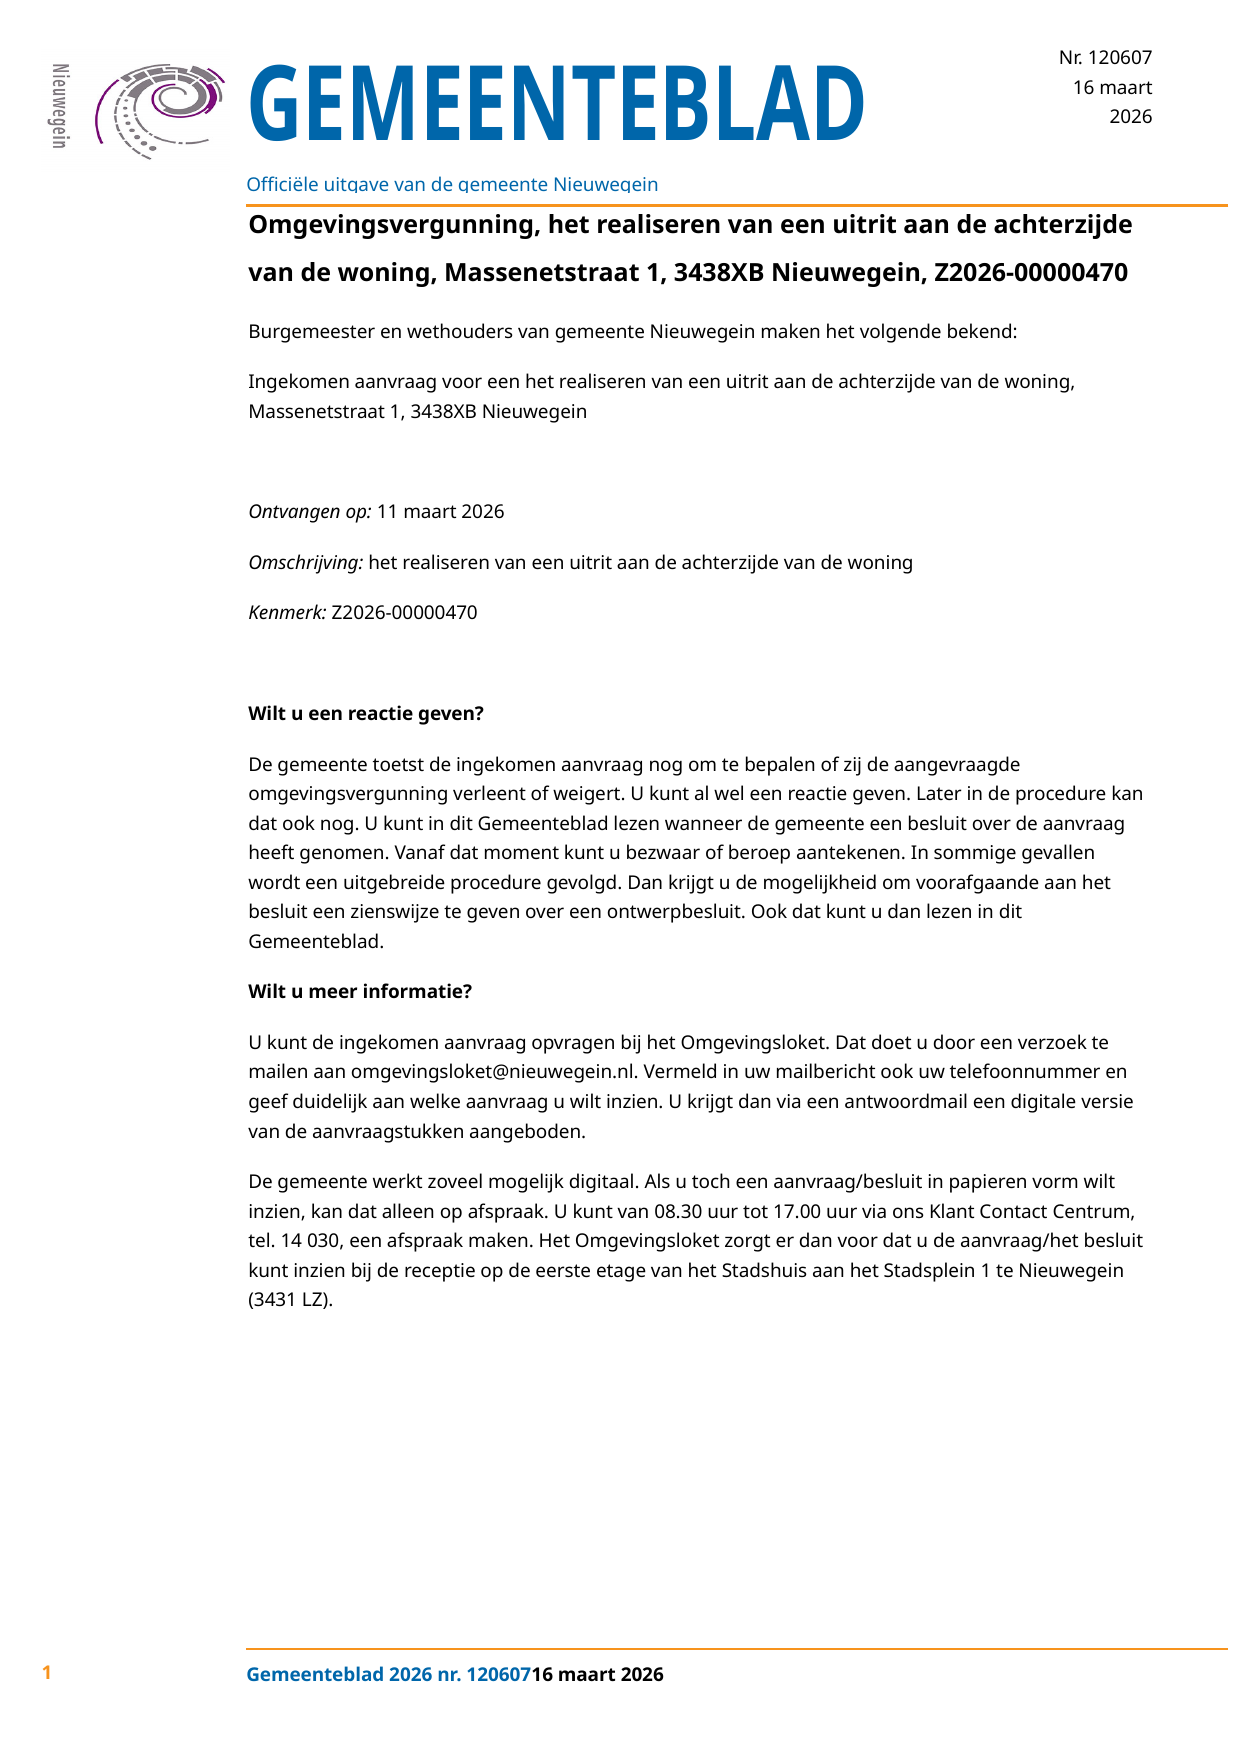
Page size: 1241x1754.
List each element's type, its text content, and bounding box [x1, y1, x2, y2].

text Omschrijving: het realiseren van een uitrit aan de achterzijde van de woning [248, 549, 1152, 575]
text De gemeente toetst de ingekomen aanvraag nog om te bepalen of zij de aangevraagde omgevingsvergunning verleent of weigert. U kunt al wel een reactie geven. Later in de procedure kan dat ook nog. U kunt in dit Gemeenteblad lezen wanneer de gemeente een besluit over de aanvraag heeft genomen. Vanaf dat moment kunt u bezwaar of beroep aantekenen. In sommige gevallen wordt een uitgebreide procedure gevolgd. Dan krijgt u de mogelijkheid om voorafgaande aan het besluit een zienswijze te geven over een ontwerpbesluit. Ook dat kunt u dan lezen in dit Gemeenteblad. [248, 751, 1152, 954]
text Wilt u meer informatie? [248, 979, 1152, 1004]
text Burgemeester en wethouders van gemeente Nieuwegein maken het volgende bekend: [248, 318, 1152, 344]
text Kenmerk: Z2026-00000470 [248, 599, 1152, 625]
text Ingekomen aanvraag voor een het realiseren van een uitrit aan de achterzijde van de woning, Massenetstraat 1, 3438XB Nieuwegein [248, 368, 1152, 424]
text Ontvangen op: 11 maart 2026 [248, 499, 1152, 524]
text U kunt de ingekomen aanvraag opvragen bij het Omgevingsloket. Dat doet u door een verzoek te mailen aan omgevingsloket@nieuwegein.nl. Vermeld in uw mailbericht ook uw telefoonnummer en geef duidelijk aan welke aanvraag u wilt inzien. U krijgt dan via een antwoordmail een digitale versie van de aanvraagstukken aangeboden. [248, 1029, 1152, 1144]
text De gemeente werkt zoveel mogelijk digitaal. Als u toch een aanvraag/besluit in papieren vorm wilt inzien, kan dat alleen op afspraak. U kunt van 08.30 uur tot 17.00 uur via ons Klant Contact Centrum, tel. 14 030, een afspraak maken. Het Omgevingsloket zorgt er dan voor dat u de aanvraag/het besluit kunt inzien bij de receptie op de eerste etage van het Stadshuis aan het Stadsplein 1 te Nieuwegein (3431 LZ). [248, 1168, 1152, 1312]
picture [41, 47, 231, 172]
text Wilt u een reactie geven? [248, 700, 1152, 726]
text Omgevingsvergunning, het realiseren van een uitrit aan de achterzijde van de woning, Massenetstraat 1, 3438XB Nieuwegein, Z2026-00000470 [248, 207, 1152, 288]
